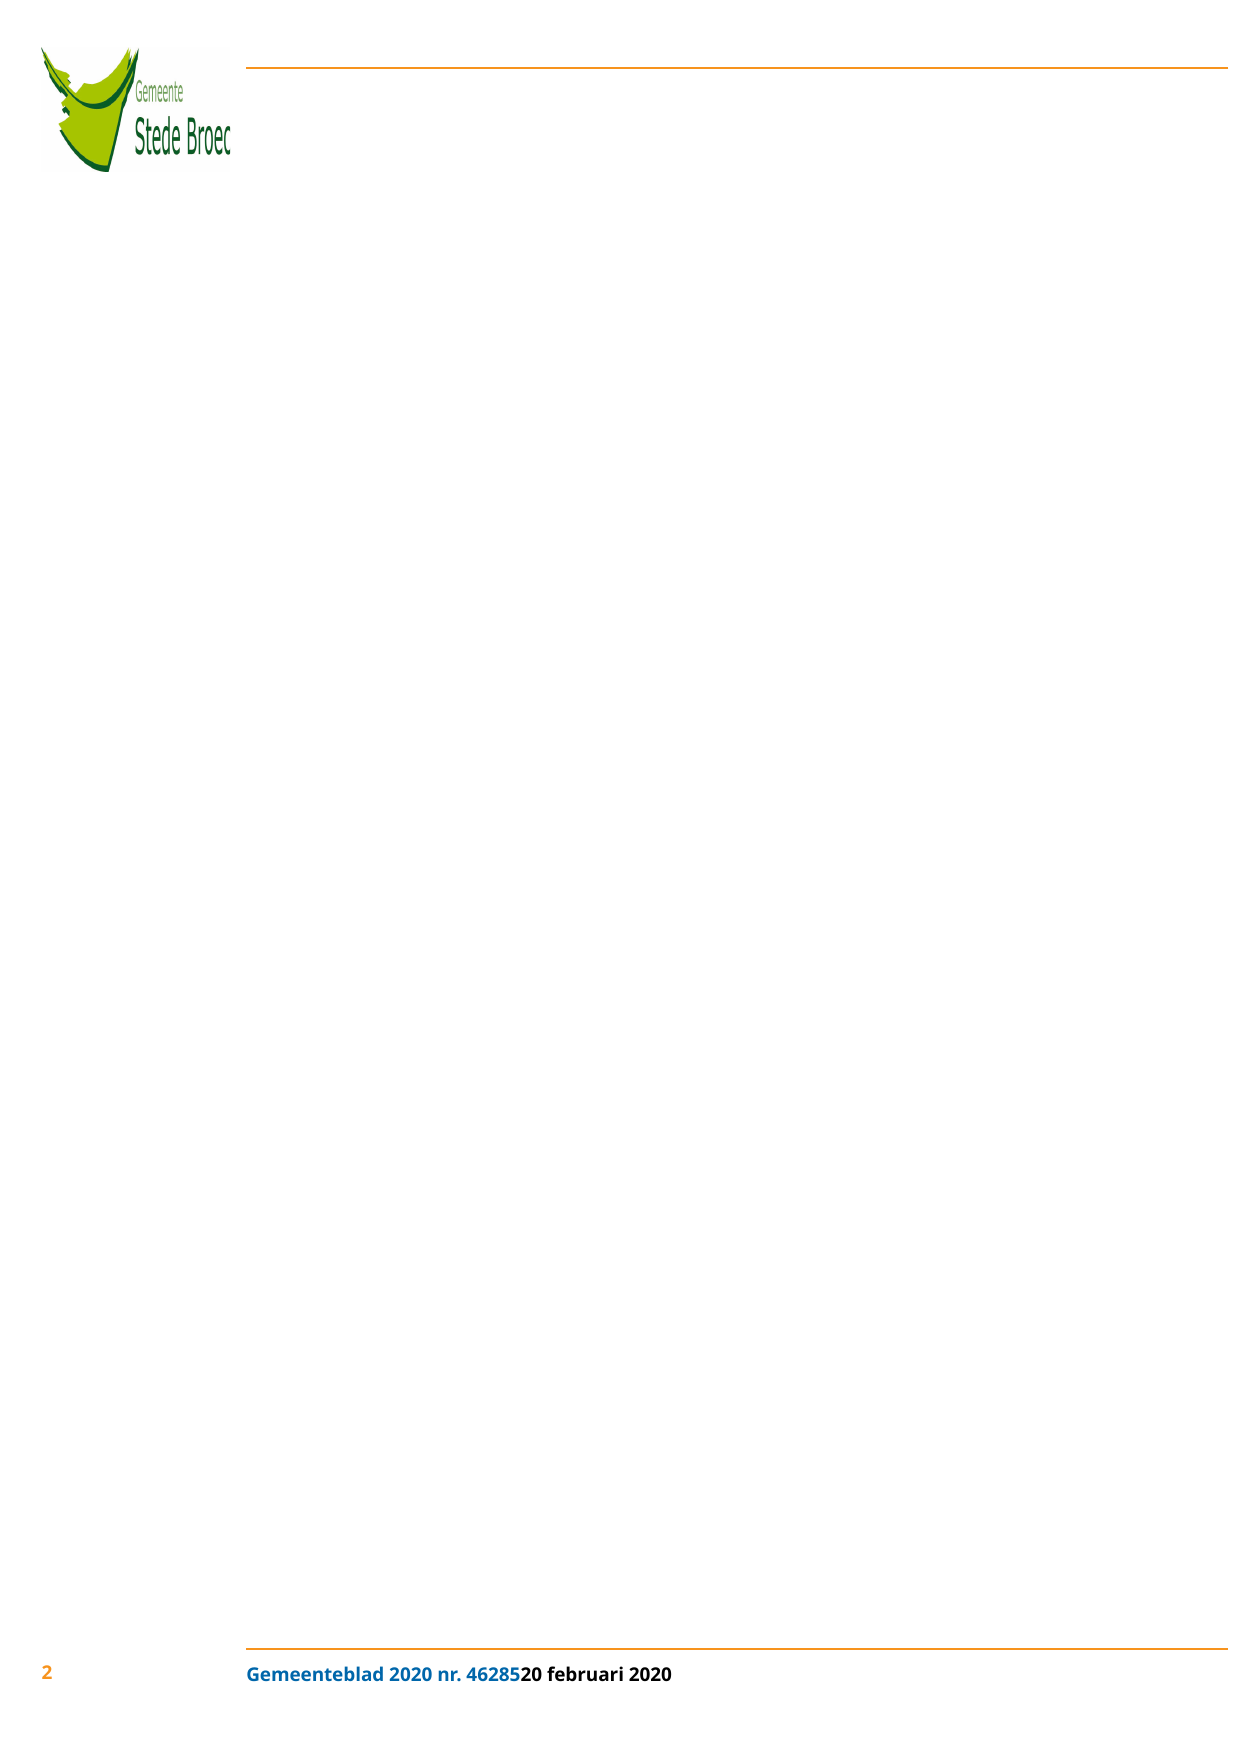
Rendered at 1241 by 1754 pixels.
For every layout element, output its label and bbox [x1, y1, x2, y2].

picture [41, 47, 231, 172]
